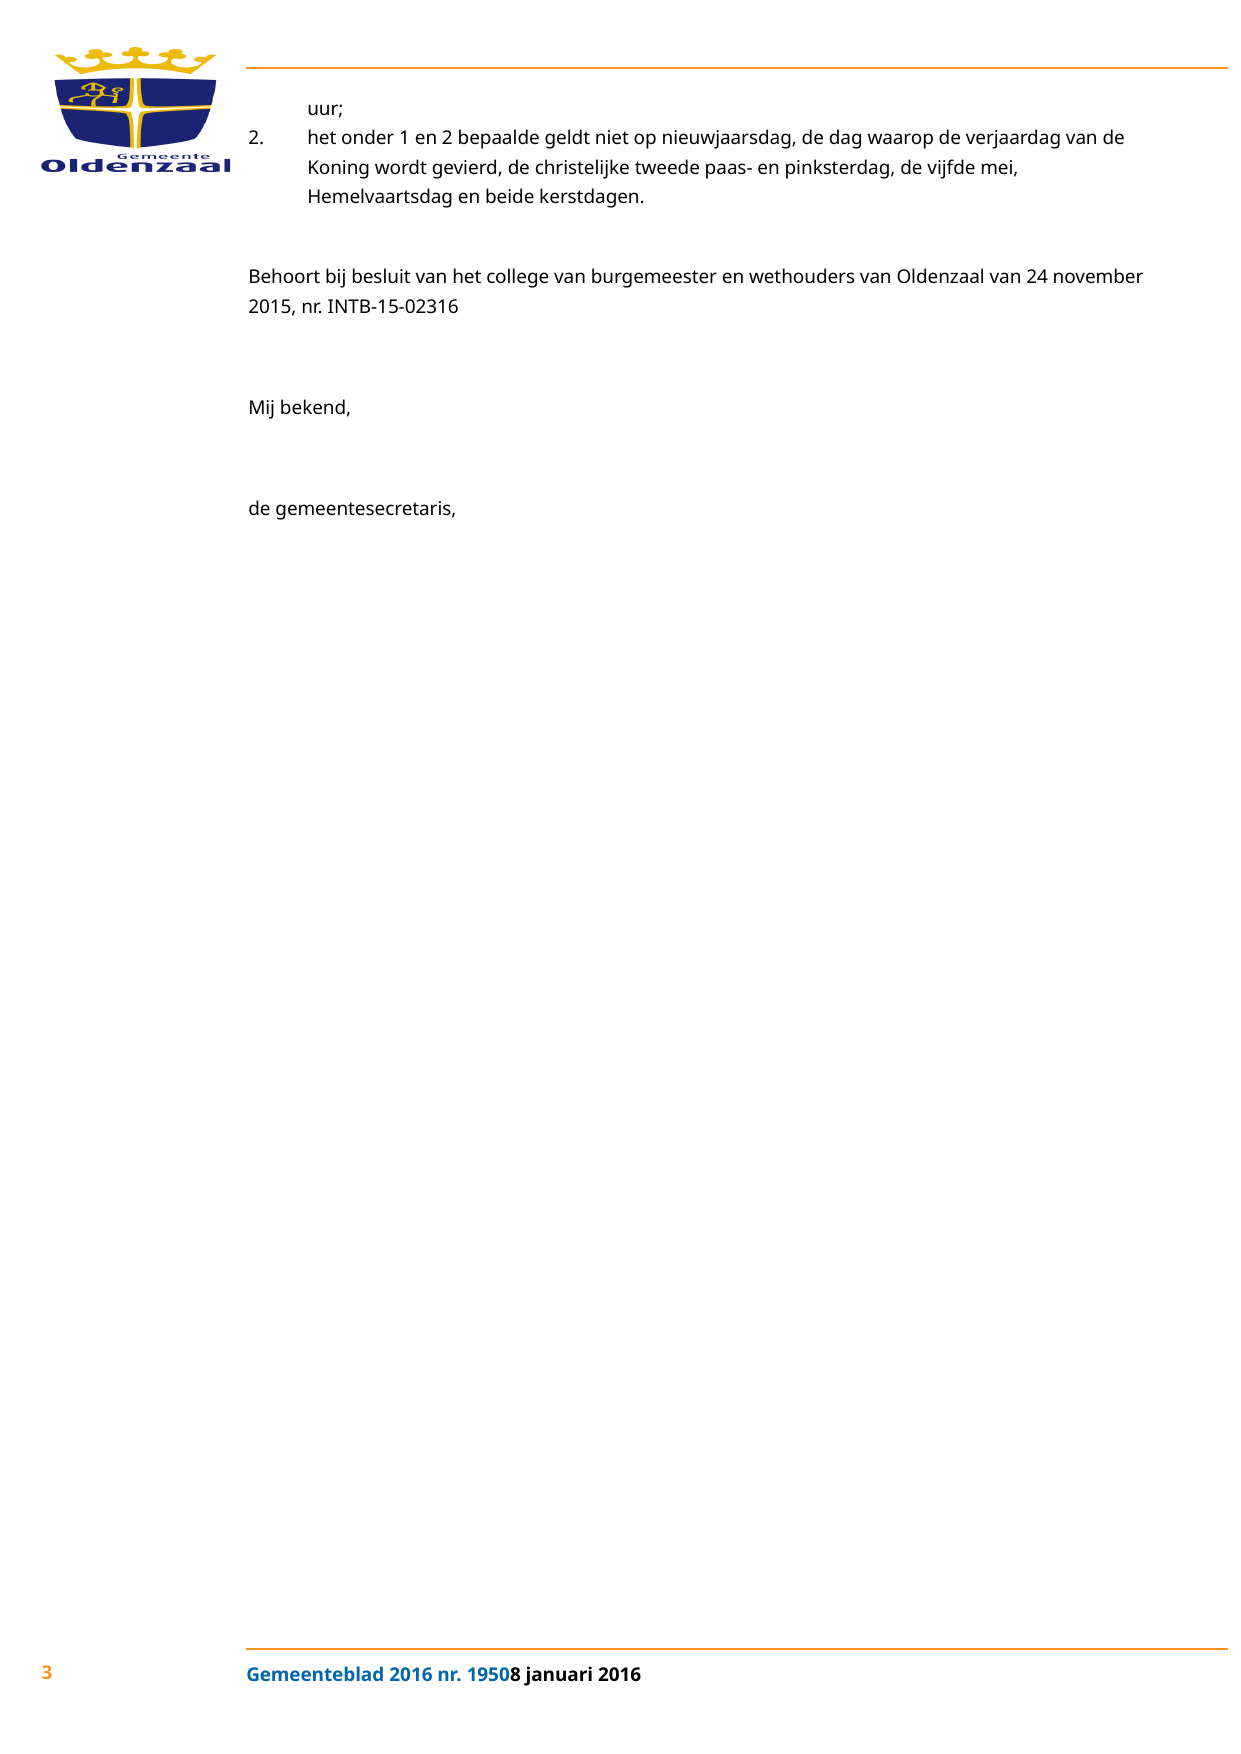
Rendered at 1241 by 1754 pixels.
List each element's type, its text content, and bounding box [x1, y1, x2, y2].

text Mij bekend, [248, 394, 1152, 420]
picture [41, 47, 231, 172]
text Behoort bij besluit van het college van burgemeester en wethouders van Oldenzaal van 24 november 2015, nr. INTB-15-02316 [248, 263, 1152, 319]
list het onder 1 en 2 bepaalde geldt niet op nieuwjaarsdag, de dag waarop de verjaardag van de Koning wordt gevierd, de christelijke tweede paas- en pinksterdag, de vijfde mei, Hemelvaartsdag en beide kerstdagen. [248, 124, 1152, 209]
list uur; [248, 95, 1152, 121]
text de gemeentesecretaris, [248, 495, 1152, 521]
